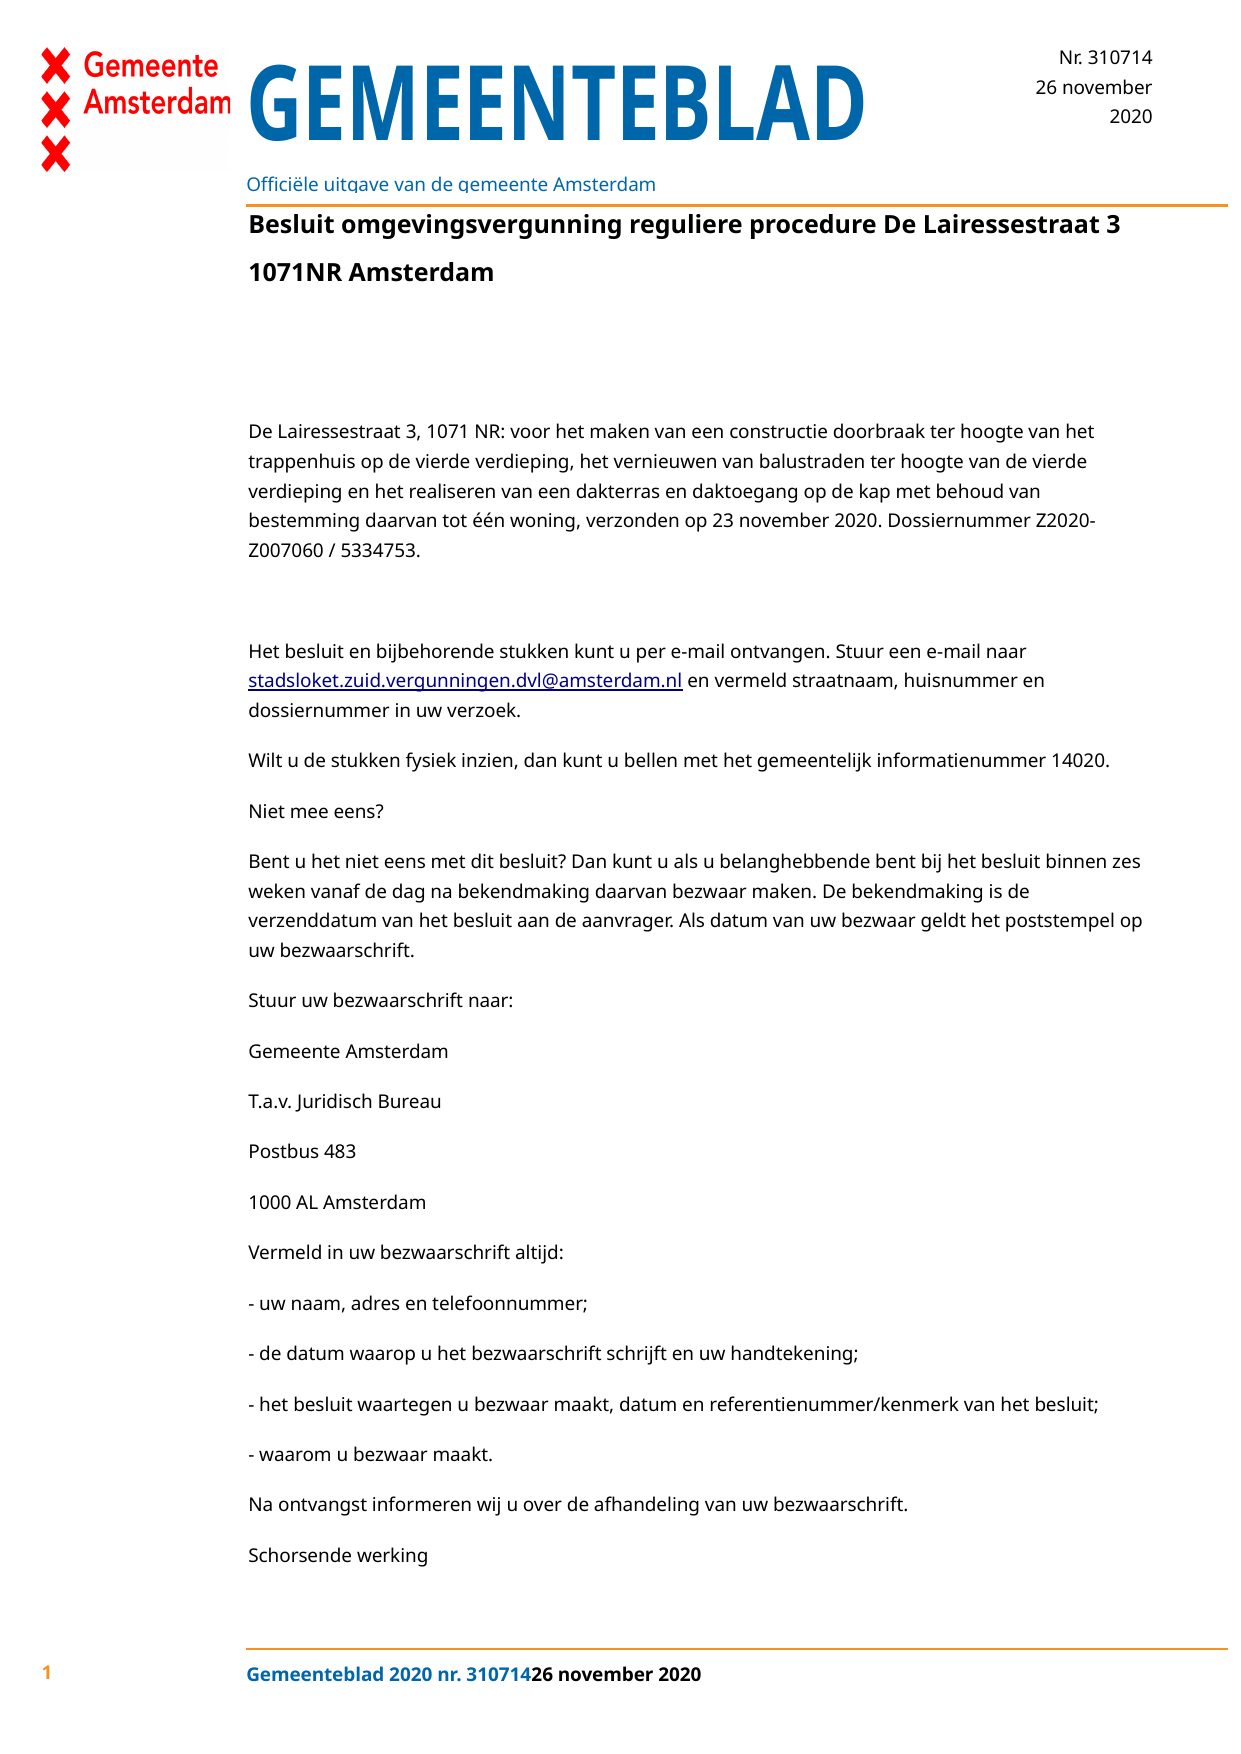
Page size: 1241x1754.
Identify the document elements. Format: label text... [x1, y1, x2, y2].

text - waarom u bezwaar maakt. [248, 1441, 1152, 1467]
text Het besluit en bijbehorende stukken kunt u per e-mail ontvangen. Stuur een e-mail naar stadsloket.zuid.vergunningen.dvl@amsterdam.nl en vermeld straatnaam, huisnummer en dossiernummer in uw verzoek. [248, 638, 1152, 723]
text - uw naam, adres en telefoonnummer; [248, 1290, 1152, 1316]
text Gemeente Amsterdam [248, 1038, 1152, 1064]
text T.a.v. Juridisch Bureau [248, 1088, 1152, 1114]
text - het besluit waartegen u bezwaar maakt, datum en referentienummer/kenmerk van het besluit; [248, 1391, 1152, 1417]
text Besluit omgevingsvergunning reguliere procedure De Lairessestraat 3 1071NR Amsterdam [248, 207, 1152, 288]
text Bent u het niet eens met dit besluit? Dan kunt u als u belanghebbende bent bij het besluit binnen zes weken vanaf de dag na bekendmaking daarvan bezwaar maken. De bekendmaking is de verzenddatum van het besluit aan de aanvrager. Als datum van uw bezwaar geldt het poststempel op uw bezwaarschrift. [248, 848, 1152, 963]
text Schorsende werking [248, 1542, 1152, 1568]
text 1000 AL Amsterdam [248, 1189, 1152, 1215]
text Na ontvangst informeren wij u over de afhandeling van uw bezwaarschrift. [248, 1492, 1152, 1517]
text Niet mee eens? [248, 798, 1152, 824]
picture [41, 47, 231, 172]
text De Lairessestraat 3, 1071 NR: voor het maken van een constructie doorbraak ter hoogte van het trappenhuis op de vierde verdieping, het vernieuwen van balustraden ter hoogte van de vierde verdieping en het realiseren van een dakterras en daktoegang op de kap met behoud van bestemming daarvan tot één woning, verzonden op 23 november 2020. Dossiernummer Z2020-Z007060 / 5334753. [248, 419, 1152, 563]
text Vermeld in uw bezwaarschrift altijd: [248, 1239, 1152, 1265]
text Wilt u de stukken fysiek inzien, dan kunt u bellen met het gemeentelijk informatienummer 14020. [248, 747, 1152, 773]
text Postbus 483 [248, 1139, 1152, 1164]
text - de datum waarop u het bezwaarschrift schrijft en uw handtekening; [248, 1340, 1152, 1366]
text Stuur uw bezwaarschrift naar: [248, 987, 1152, 1013]
